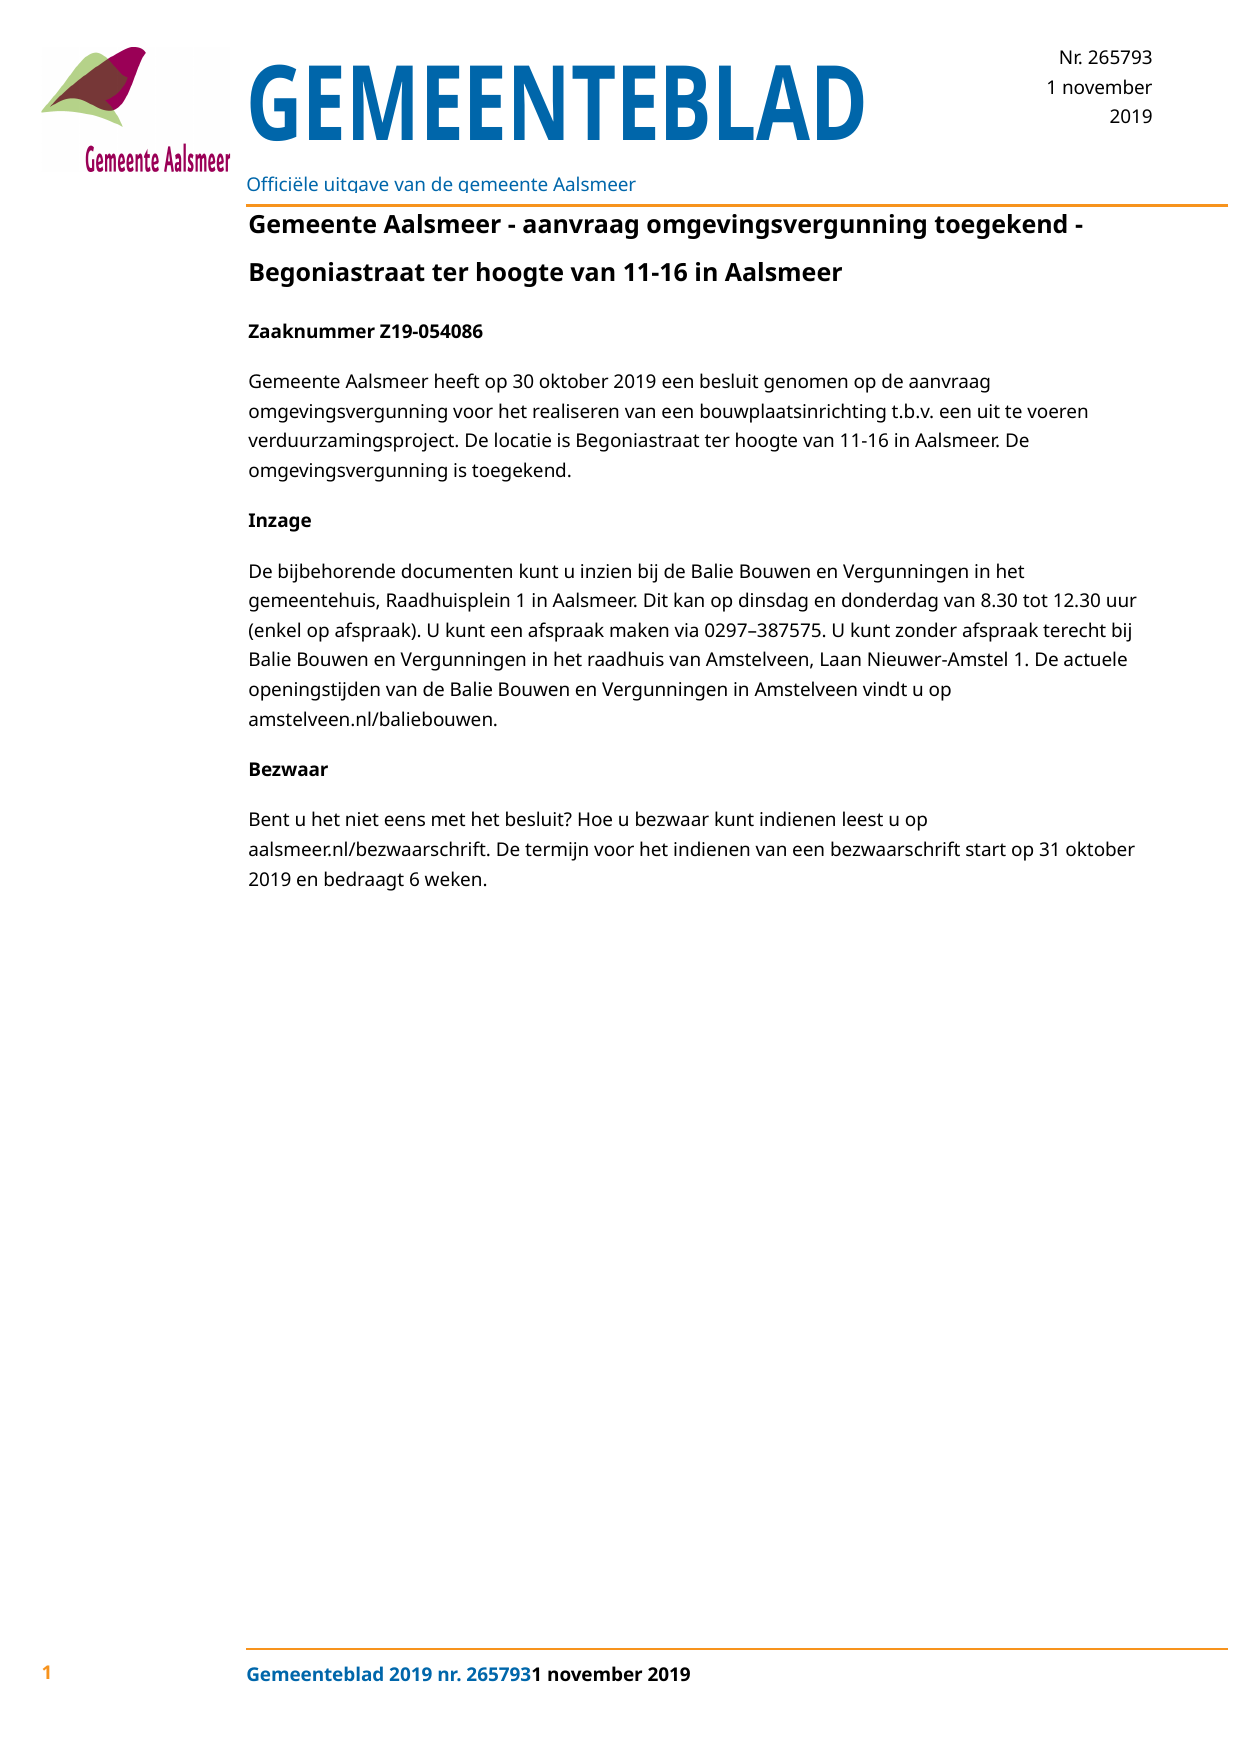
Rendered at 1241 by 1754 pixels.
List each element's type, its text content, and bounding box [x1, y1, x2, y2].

text Gemeente Aalsmeer heeft op 30 oktober 2019 een besluit genomen op de aanvraag omgevingsvergunning voor het realiseren van een bouwplaatsinrichting t.b.v. een uit te voeren verduurzamingsproject. De locatie is Begoniastraat ter hoogte van 11-16 in Aalsmeer. De omgevingsvergunning is toegekend. [248, 368, 1152, 483]
text Gemeente Aalsmeer - aanvraag omgevingsvergunning toegekend - Begoniastraat ter hoogte van 11-16 in Aalsmeer [248, 207, 1152, 288]
picture [41, 47, 231, 172]
text Bezwaar [248, 756, 1152, 782]
text Bent u het niet eens met het besluit? Hoe u bezwaar kunt indienen leest u op aalsmeer.nl/bezwaarschrift. De termijn voor het indienen van een bezwaarschrift start op 31 oktober 2019 en bedraagt 6 weken. [248, 807, 1152, 892]
text De bijbehorende documenten kunt u inzien bij de Balie Bouwen en Vergunningen in het gemeentehuis, Raadhuisplein 1 in Aalsmeer. Dit kan op dinsdag en donderdag van 8.30 tot 12.30 uur (enkel op afspraak). U kunt een afspraak maken via 0297–387575. U kunt zonder afspraak terecht bij Balie Bouwen en Vergunningen in het raadhuis van Amstelveen, Laan Nieuwer-Amstel 1. De actuele openingstijden van de Balie Bouwen en Vergunningen in Amstelveen vindt u op amstelveen.nl/baliebouwen. [248, 558, 1152, 732]
text Zaaknummer Z19-054086 [248, 318, 1152, 344]
text Inzage [248, 507, 1152, 533]
